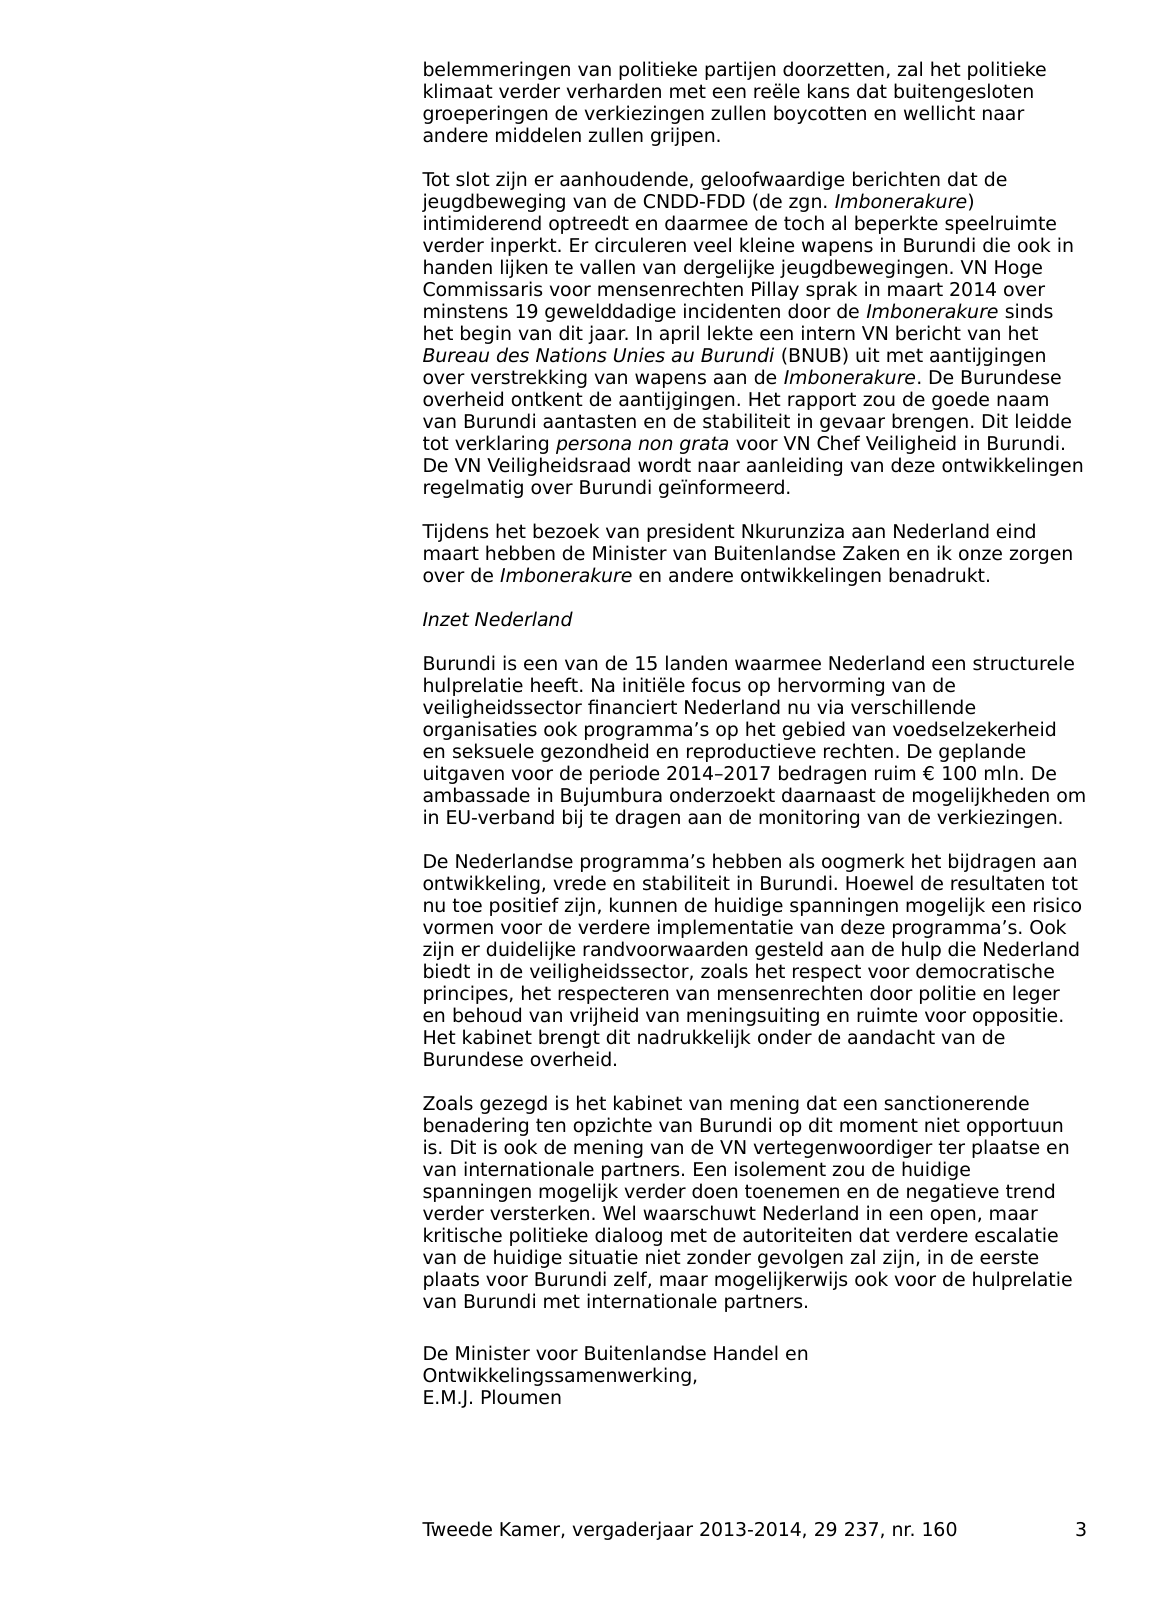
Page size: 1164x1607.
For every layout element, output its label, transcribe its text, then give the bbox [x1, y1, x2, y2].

text De Nederlandse programma’s hebben als oogmerk het bijdragen aan ontwikkeling, vrede en stabiliteit in Burundi. Hoewel de resultaten tot nu toe positief zijn, kunnen de huidige spanningen mogelijk een risico vormen voor de verdere implementatie van deze programma’s. Ook zijn er duidelijke randvoorwaarden gesteld aan de hulp die Nederland biedt in de veiligheidssector, zoals het respect voor democratische principes, het respecteren van mensenrechten door politie en leger en behoud van vrijheid van meningsuiting en ruimte voor oppositie. Het kabinet brengt dit nadrukkelijk onder de aandacht van de Burundese overheid. [422, 851, 1087, 1071]
text De Minister voor Buitenlandse Handel en Ontwikkelingssamenwerking, E.M.J. Ploumen [422, 1343, 1087, 1409]
subtitle Inzet Nederland [422, 609, 1087, 631]
text Burundi is een van de 15 landen waarmee Nederland een structurele hulprelatie heeft. Na initiële focus op hervorming van de veiligheidssector financiert Nederland nu via verschillende organisaties ook programma’s op het gebied van voedselzekerheid en seksuele gezondheid en reproductieve rechten. De geplande uitgaven voor de periode 2014–2017 bedragen ruim € 100 mln. De ambassade in Bujumbura onderzoekt daarnaast de mogelijkheden om in EU-verband bij te dragen aan de monitoring van de verkiezingen. [422, 653, 1087, 829]
text belemmeringen van politieke partijen doorzetten, zal het politieke klimaat verder verharden met een reële kans dat buitengesloten groeperingen de verkiezingen zullen boycotten en wellicht naar andere middelen zullen grijpen. [422, 59, 1087, 147]
text Zoals gezegd is het kabinet van mening dat een sanctionerende benadering ten opzichte van Burundi op dit moment niet opportuun is. Dit is ook de mening van de VN vertegenwoordiger ter plaatse en van internationale partners. Een isolement zou de huidige spanningen mogelijk verder doen toenemen en de negatieve trend verder versterken. Wel waarschuwt Nederland in een open, maar kritische politieke dialoog met de autoriteiten dat verdere escalatie van de huidige situatie niet zonder gevolgen zal zijn, in de eerste plaats voor Burundi zelf, maar mogelijkerwijs ook voor de hulprelatie van Burundi met internationale partners. [422, 1093, 1087, 1313]
text Tijdens het bezoek van president Nkurunziza aan Nederland eind maart hebben de Minister van Buitenlandse Zaken en ik onze zorgen over de Imbonerakure en andere ontwikkelingen benadrukt. [422, 521, 1087, 587]
text Tot slot zijn er aanhoudende, geloofwaardige berichten dat de jeugdbeweging van de CNDD-FDD (de zgn. Imbonerakure) intimiderend optreedt en daarmee de toch al beperkte speelruimte verder inperkt. Er circuleren veel kleine wapens in Burundi die ook in handen lijken te vallen van dergelijke jeugdbewegingen. VN Hoge Commissaris voor mensenrechten Pillay sprak in maart 2014 over minstens 19 gewelddadige incidenten door de Imbonerakure sinds het begin van dit jaar. In april lekte een intern VN bericht van het Bureau des Nations Unies au Burundi (BNUB) uit met aantijgingen over verstrekking van wapens aan de Imbonerakure. De Burundese overheid ontkent de aantijgingen. Het rapport zou de goede naam van Burundi aantasten en de stabiliteit in gevaar brengen. Dit leidde tot verklaring persona non grata voor VN Chef Veiligheid in Burundi. De VN Veiligheidsraad wordt naar aanleiding van deze ontwikkelingen regelmatig over Burundi geïnformeerd. [422, 169, 1087, 499]
